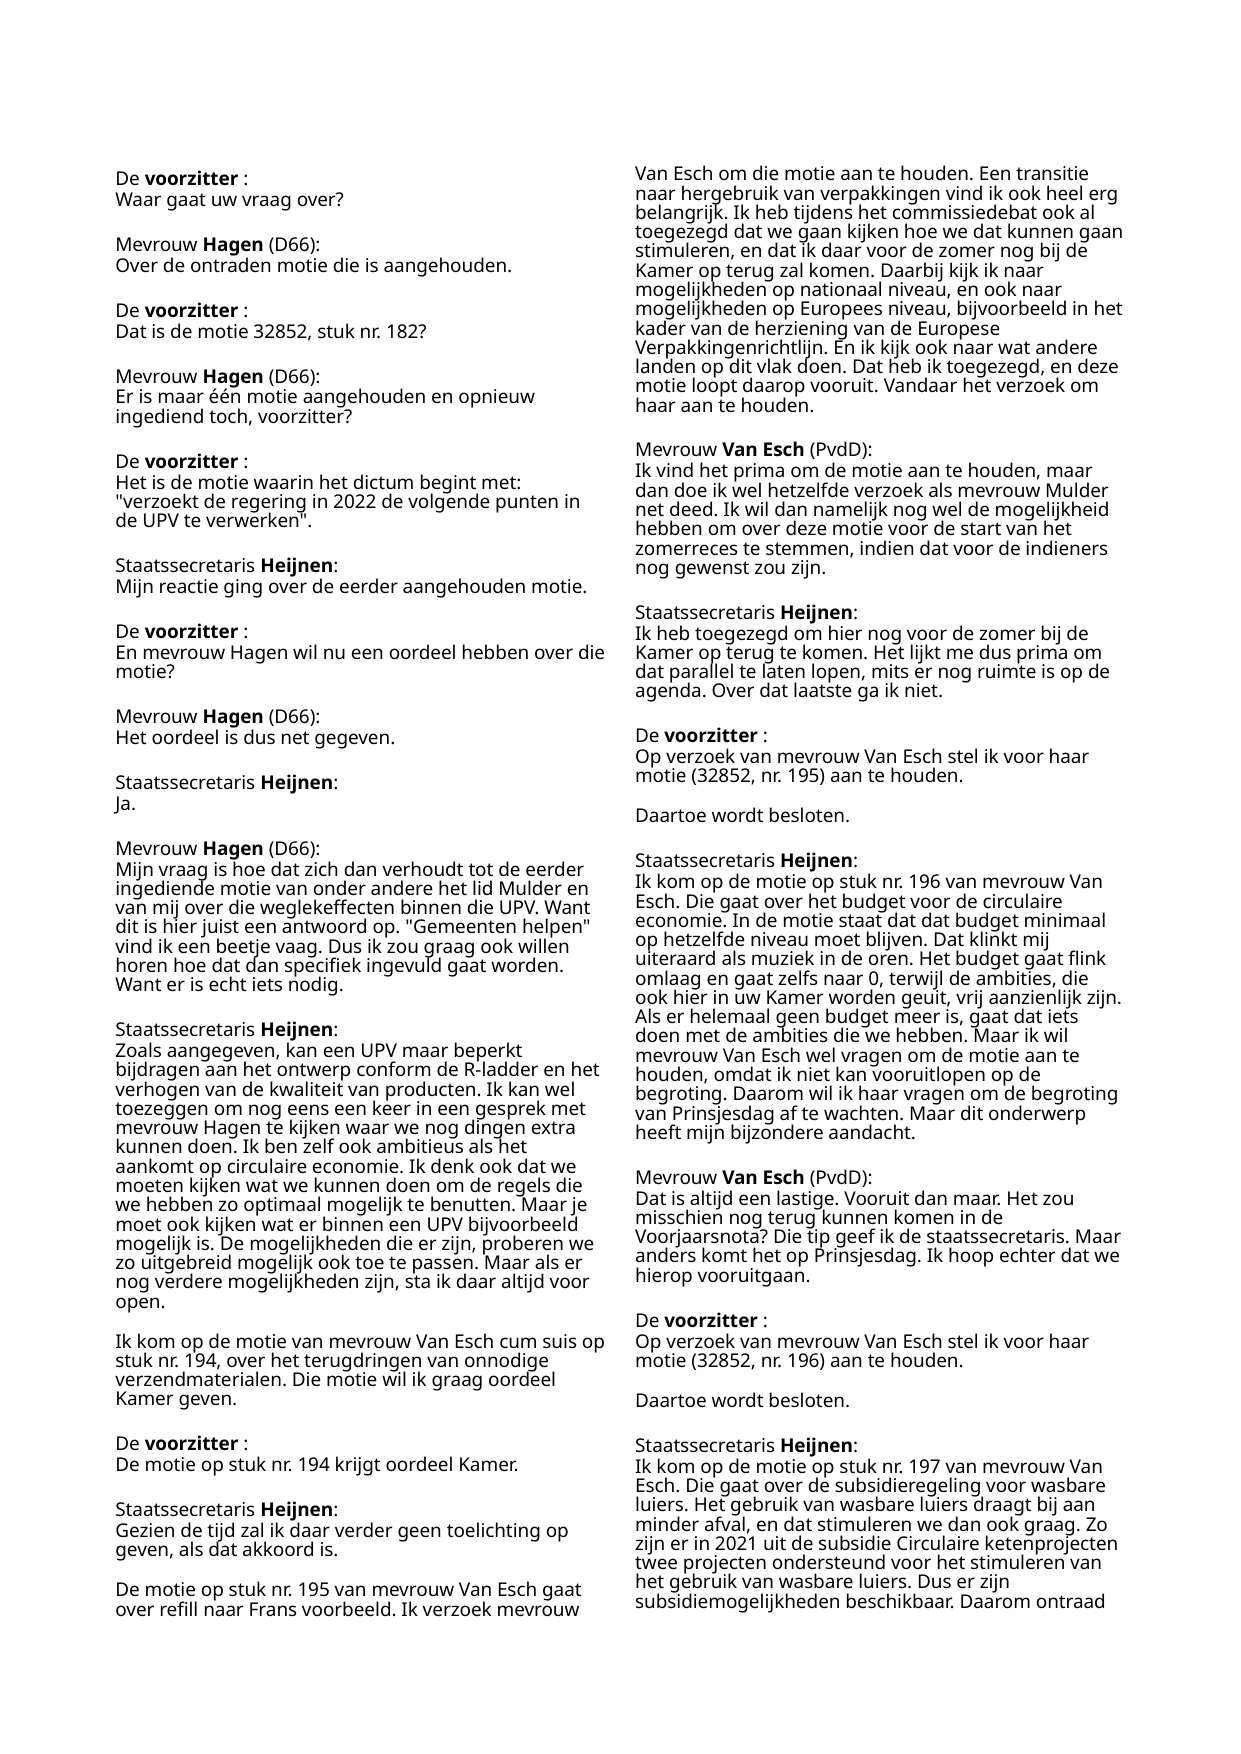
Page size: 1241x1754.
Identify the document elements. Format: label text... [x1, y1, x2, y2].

text Mevrouw Hagen (D66): [115, 231, 605, 257]
text De voorzitter : [115, 1431, 605, 1456]
text Ik heb toegezegd om hier nog voor de zomer bij de Kamer op terug te komen. Het lijkt me dus prima om dat parallel te laten lopen, mits er nog ruimte is op de agenda. Over dat laatste ga ik niet. [635, 624, 1125, 702]
text De voorzitter : [115, 165, 605, 191]
text Waar gaat uw vraag over? [115, 191, 605, 210]
text Ik kom op de motie op stuk nr. 197 van mevrouw Van Esch. Die gaat over de subsidieregeling voor wasbare luiers. Het gebruik van wasbare luiers draagt bij aan minder afval, en dat stimuleren we dan ook graag. Zo zijn er in 2021 uit de subsidie Circulaire ketenprojecten twee projecten ondersteund voor het stimuleren van het gebruik van wasbare luiers. Dus er zijn subsidiemogelijkheden beschikbaar. Daarom ontraad [635, 1458, 1125, 1612]
text Ik kom op de motie van mevrouw Van Esch cum suis op stuk nr. 194, over het terugdringen van onnodige verzendmaterialen. Die motie wil ik graag oordeel Kamer geven. [115, 1333, 605, 1410]
text De voorzitter : [635, 1307, 1125, 1333]
text De voorzitter : [635, 722, 1125, 748]
text Mevrouw Hagen (D66): [115, 835, 605, 861]
text Dat is de motie 32852, stuk nr. 182? [115, 323, 605, 342]
text De voorzitter : [115, 448, 605, 474]
text Staatssecretaris Heijnen: [115, 552, 605, 578]
text Staatssecretaris Heijnen: [115, 1496, 605, 1522]
text Mevrouw Hagen (D66): [115, 703, 605, 729]
text En mevrouw Hagen wil nu een oordeel hebben over die motie? [115, 644, 605, 682]
text Staatssecretaris Heijnen: [635, 599, 1125, 624]
text Zoals aangegeven, kan een UPV maar beperkt bijdragen aan het ontwerp conform de R-ladder en het verhogen van de kwaliteit van producten. Ik kan wel toezeggen om nog eens een keer in een gesprek met mevrouw Hagen te kijken waar we nog dingen extra kunnen doen. Ik ben zelf ook ambitieus als het aankomt op circulaire economie. Ik denk ook dat we moeten kijken wat we kunnen doen om de regels die we hebben zo optimaal mogelijk te benutten. Maar je moet ook kijken wat er binnen een UPV bijvoorbeeld mogelijk is. De mogelijkheden die er zijn, proberen we zo uitgebreid mogelijk ook toe te passen. Maar als er nog verdere mogelijkheden zijn, sta ik daar altijd voor open. [115, 1042, 605, 1312]
text Op verzoek van mevrouw Van Esch stel ik voor haar motie (32852, nr. 195) aan te houden. [635, 748, 1125, 787]
text Van Esch om die motie aan te houden. Een transitie naar hergebruik van verpakkingen vind ik ook heel erg belangrijk. Ik heb tijdens het commissiedebat ook al toegezegd dat we gaan kijken hoe we dat kunnen gaan stimuleren, en dat ik daar voor de zomer nog bij de Kamer op terug zal komen. Daarbij kijk ik naar mogelijkheden op nationaal niveau, en ook naar mogelijkheden op Europees niveau, bijvoorbeeld in het kader van de herziening van de Europese Verpakkingenrichtlijn. En ik kijk ook naar wat andere landen op dit vlak doen. Dat heb ik toegezegd, en deze motie loopt daarop vooruit. Vandaar het verzoek om haar aan te houden. [635, 165, 1125, 416]
text Daartoe wordt besloten. [635, 807, 1125, 827]
text Het is de motie waarin het dictum begint met: "verzoekt de regering in 2022 de volgende punten in de UPV te verwerken". [115, 474, 605, 531]
text Staatssecretaris Heijnen: [115, 1016, 605, 1042]
text De motie op stuk nr. 194 krijgt oordeel Kamer. [115, 1456, 605, 1476]
text Staatssecretaris Heijnen: [635, 1432, 1125, 1458]
text Ik vind het prima om de motie aan te houden, maar dan doe ik wel hetzelfde verzoek als mevrouw Mulder net deed. Ik wil dan namelijk nog wel de mogelijkheid hebben om over deze motie voor de start van het zomerreces te stemmen, indien dat voor de indieners nog gewenst zou zijn. [635, 462, 1125, 578]
text De motie op stuk nr. 195 van mevrouw Van Esch gaat over refill naar Frans voorbeeld. Ik verzoek mevrouw [115, 1581, 605, 1620]
text Dat is altijd een lastige. Vooruit dan maar. Het zou misschien nog terug kunnen komen in de Voorjaarsnota? Die tip geef ik de staatssecretaris. Maar anders komt het op Prinsjesdag. Ik hoop echter dat we hierop vooruitgaan. [635, 1190, 1125, 1286]
text Mijn reactie ging over de eerder aangehouden motie. [115, 578, 605, 597]
text Over de ontraden motie die is aangehouden. [115, 257, 605, 276]
text Op verzoek van mevrouw Van Esch stel ik voor haar motie (32852, nr. 196) aan te houden. [635, 1333, 1125, 1371]
text Staatssecretaris Heijnen: [635, 848, 1125, 873]
text Mevrouw Van Esch (PvdD): [635, 437, 1125, 462]
text Ik kom op de motie op stuk nr. 196 van mevrouw Van Esch. Die gaat over het budget voor de circulaire economie. In de motie staat dat dat budget minimaal op hetzelfde niveau moet blijven. Dat klinkt mij uiteraard als muziek in de oren. Het budget gaat flink omlaag en gaat zelfs naar 0, terwijl de ambities, die ook hier in uw Kamer worden geuit, vrij aanzienlijk zijn. Als er helemaal geen budget meer is, gaat dat iets doen met de ambities die we hebben. Maar ik wil mevrouw Van Esch wel vragen om de motie aan te houden, omdat ik niet kan vooruitlopen op de begroting. Daarom wil ik haar vragen om de begroting van Prinsjesdag af te wachten. Maar dit onderwerp heeft mijn bijzondere aandacht. [635, 873, 1125, 1143]
text Staatssecretaris Heijnen: [115, 769, 605, 795]
text Er is maar één motie aangehouden en opnieuw ingediend toch, voorzitter? [115, 388, 605, 427]
text Mijn vraag is hoe dat zich dan verhoudt tot de eerder ingediende motie van onder andere het lid Mulder en van mij over die weglekeffecten binnen die UPV. Want dit is hier juist een antwoord op. "Gemeenten helpen" vind ik een beetje vaag. Dus ik zou graag ook willen horen hoe dat dan specifiek ingevuld gaat worden. Want er is echt iets nodig. [115, 861, 605, 996]
text Mevrouw Van Esch (PvdD): [635, 1164, 1125, 1190]
text De voorzitter : [115, 297, 605, 323]
text Ja. [115, 795, 605, 814]
text Daartoe wordt besloten. [635, 1392, 1125, 1411]
text Het oordeel is dus net gegeven. [115, 729, 605, 748]
text Mevrouw Hagen (D66): [115, 363, 605, 388]
text De voorzitter : [115, 618, 605, 644]
text Gezien de tijd zal ik daar verder geen toelichting op geven, als dat akkoord is. [115, 1522, 605, 1561]
